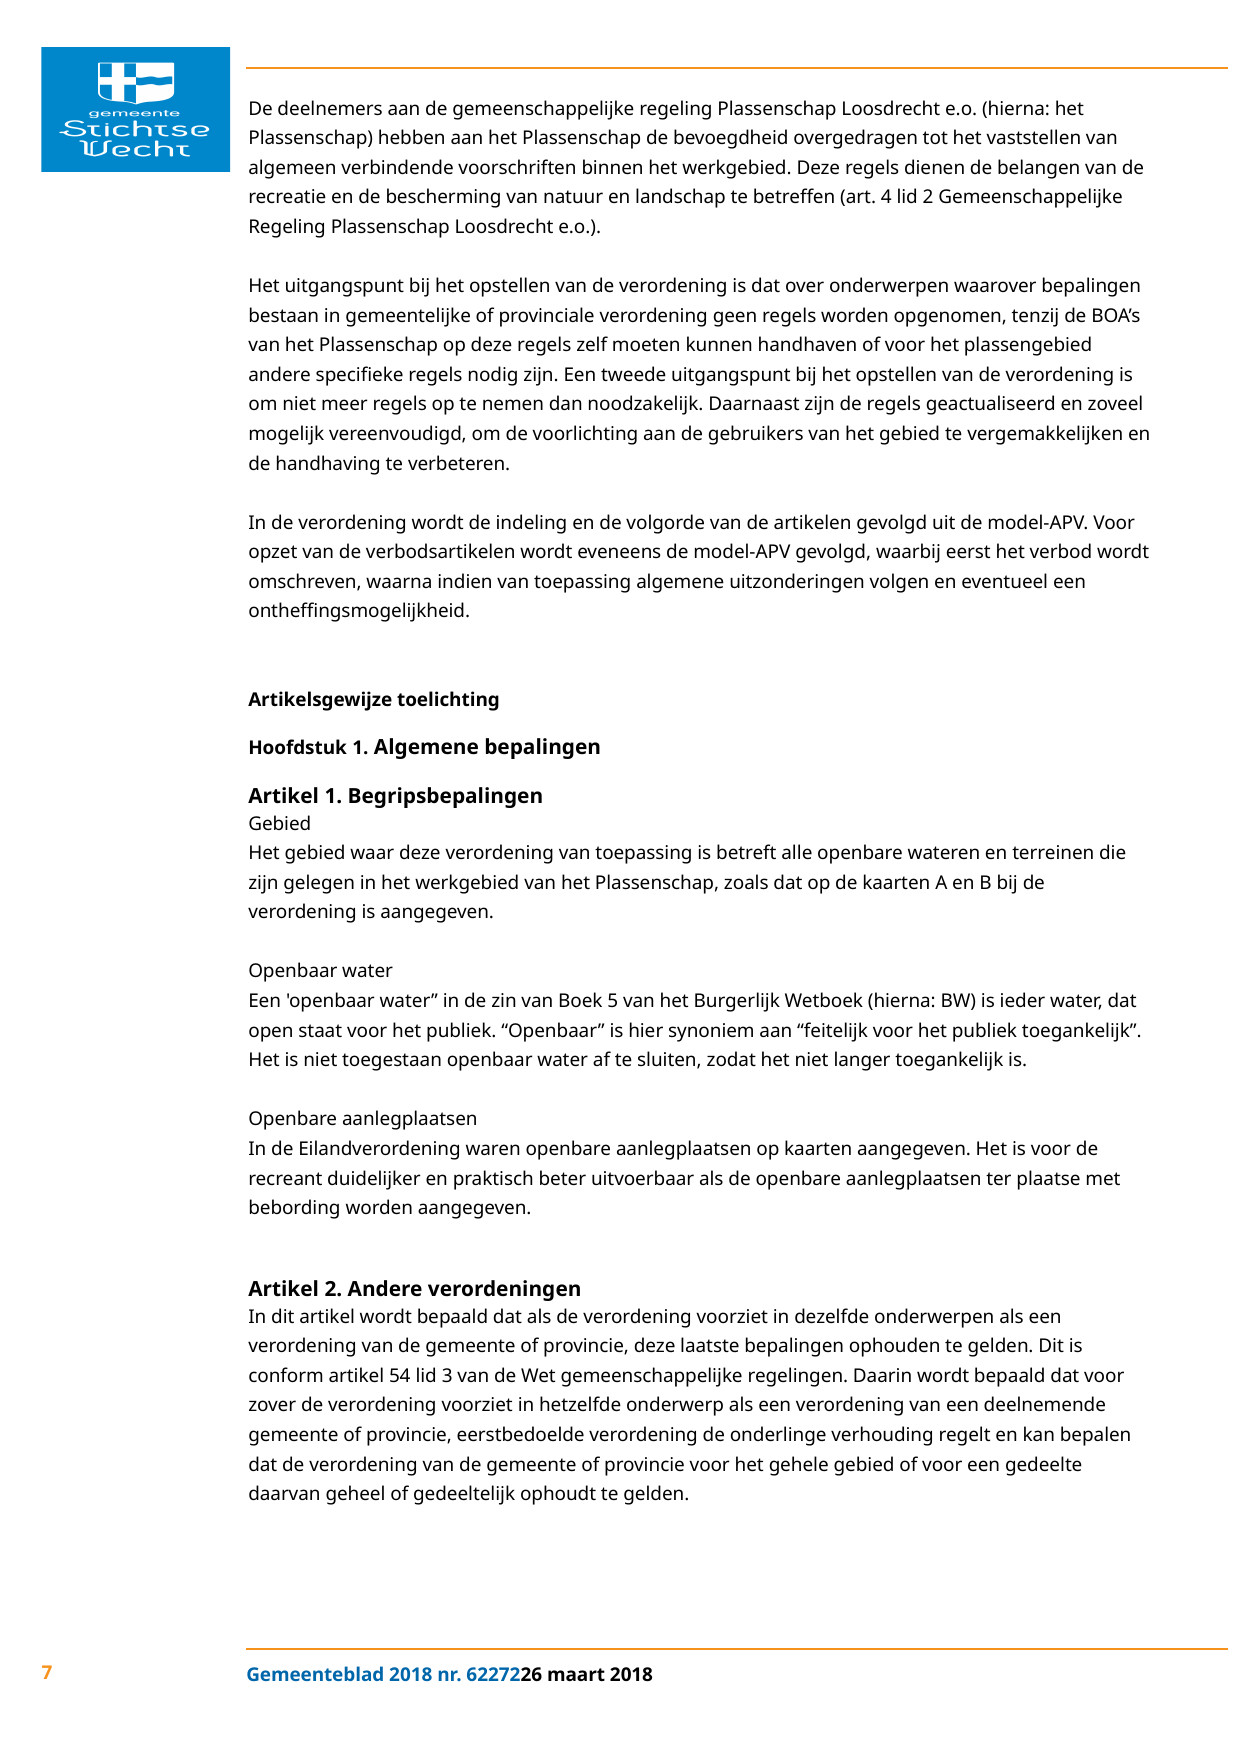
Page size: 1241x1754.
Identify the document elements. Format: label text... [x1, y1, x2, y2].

text Gebied [248, 810, 1152, 836]
text De deelnemers aan de gemeenschappelijke regeling Plassenschap Loosdrecht e.o. (hierna: het Plassenschap) hebben aan het Plassenschap de bevoegdheid overgedragen tot het vaststellen van algemeen verbindende voorschriften binnen het werkgebied. Deze regels dienen de belangen van de recreatie en de bescherming van natuur en landschap te betreffen (art. 4 lid 2 Gemeenschappelijke Regeling Plassenschap Loosdrecht e.o.). [248, 95, 1152, 239]
text In de verordening wordt de indeling en de volgorde van de artikelen gevolgd uit de model-APV. Voor opzet van de verbodsartikelen wordt eveneens de model-APV gevolgd, waarbij eerst het verbod wordt omschreven, waarna indien van toepassing algemene uitzonderingen volgen en eventueel een ontheffingsmogelijkheid. [248, 509, 1152, 623]
text Openbare aanlegplaatsen [248, 1106, 1152, 1131]
text Het gebied waar deze verordening van toepassing is betreft alle openbare wateren en terreinen die zijn gelegen in het werkgebied van het Plassenschap, zoals dat op de kaarten A en B bij de verordening is aangegeven. [248, 839, 1152, 924]
text Artikel 2. Andere verordeningen [248, 1274, 1152, 1303]
picture [137, 63, 174, 103]
text Hoofdstuk 1. Algemene bepalingen [248, 732, 1152, 761]
text In dit artikel wordt bepaald dat als de verordening voorziet in dezelfde onderwerpen als een verordening van de gemeente of provincie, deze laatste bepalingen ophouden te gelden. Dit is conform artikel 54 lid 3 van de Wet gemeenschappelijke regelingen. Daarin wordt bepaald dat voor zover de verordening voorziet in hetzelfde onderwerp als een verordening van een deelnemende gemeente of provincie, eerstbedoelde verordening de onderlinge verhouding regelt en kan bepalen dat de verordening van de gemeente of provincie voor het gehele gebied of voor een gedeelte daarvan geheel of gedeeltelijk ophoudt te gelden. [248, 1303, 1152, 1506]
text Het uitgangspunt bij het opstellen van de verordening is dat over onderwerpen waarover bepalingen bestaan in gemeentelijke of provinciale verordening geen regels worden opgenomen, tenzij de BOA’s van het Plassenschap op deze regels zelf moeten kunnen handhaven of voor het plassengebied andere specifieke regels nodig zijn. Een tweede uitgangspunt bij het opstellen van de verordening is om niet meer regels op te nemen dan noodzakelijk. Daarnaast zijn de regels geactualiseerd en zoveel mogelijk vereenvoudigd, om de voorlichting aan de gebruikers van het gebied te vergemakkelijken en de handhaving te verbeteren. [248, 272, 1152, 476]
text Openbaar water [248, 958, 1152, 983]
picture [99, 63, 135, 101]
text Een 'openbaar water” in de zin van Boek 5 van het Burgerlijk Wetboek (hierna: BW) is ieder water, dat open staat voor het publiek. “Openbaar” is hier synoniem aan “feitelijk voor het publiek toegankelijk”. Het is niet toegestaan openbaar water af te sluiten, zodat het niet langer toegankelijk is. [248, 987, 1152, 1072]
text Artikelsgewijze toelichting [248, 686, 1152, 712]
text In de Eilandverordening waren openbare aanlegplaatsen op kaarten aangegeven. Het is voor de recreant duidelijker en praktisch beter uitvoerbaar als de openbare aanlegplaatsen ter plaatse met bebording worden aangegeven. [248, 1135, 1152, 1220]
text Artikel 1. Begripsbepalingen [248, 781, 1152, 810]
